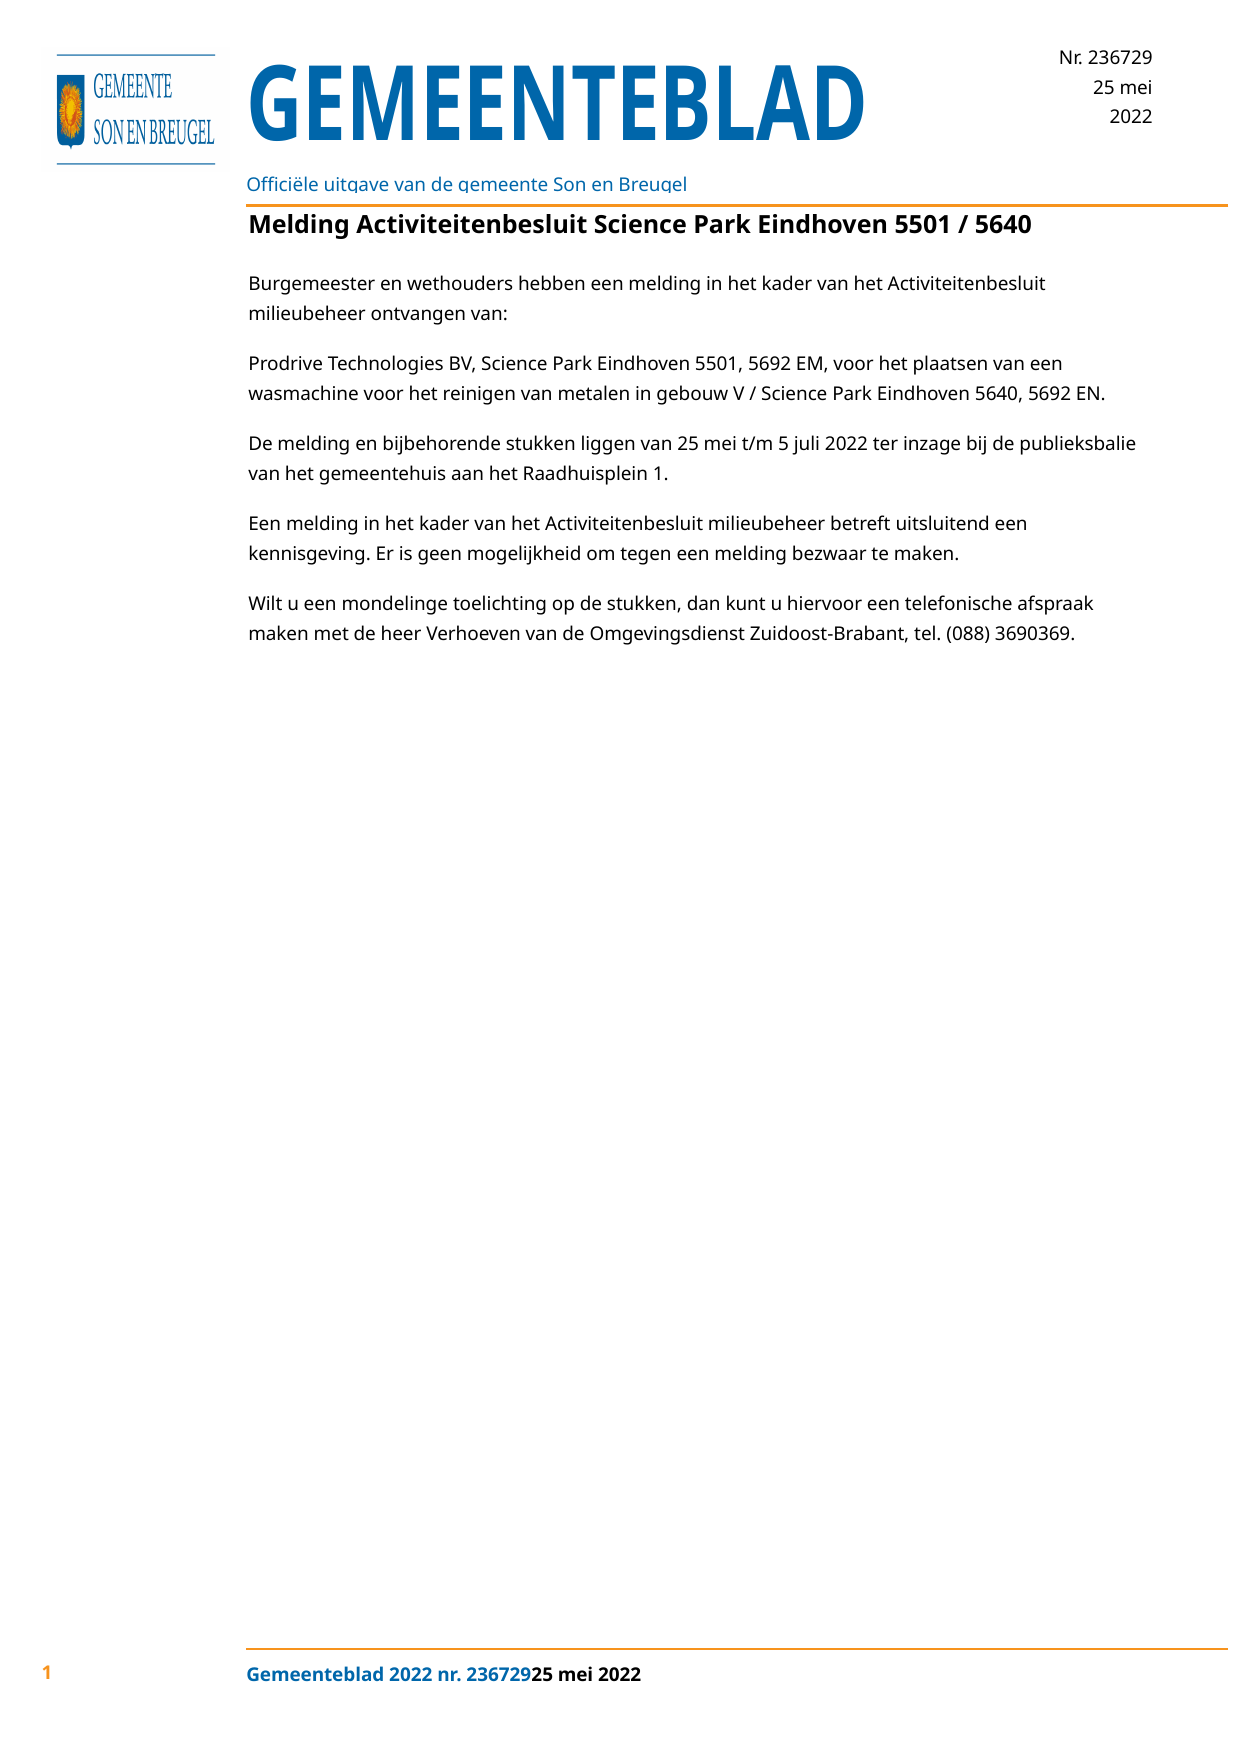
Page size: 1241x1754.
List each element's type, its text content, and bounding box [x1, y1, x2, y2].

text Burgemeester en wethouders hebben een melding in het kader van het Activiteitenbesluit milieubeheer ontvangen van: [248, 270, 1152, 326]
text Een melding in het kader van het Activiteitenbesluit milieubeheer betreft uitsluitend een kennisgeving. Er is geen mogelijkheid om tegen een melding bezwaar te maken. [248, 510, 1152, 566]
text Melding Activiteitenbesluit Science Park Eindhoven 5501 / 5640 [248, 207, 1152, 241]
text De melding en bijbehorende stukken liggen van 25 mei t/m 5 juli 2022 ter inzage bij de publieksbalie van het gemeentehuis aan het Raadhuisplein 1. [248, 430, 1152, 486]
text Wilt u een mondelinge toelichting op de stukken, dan kunt u hiervoor een telefonische afspraak maken met de heer Verhoeven van de Omgevingsdienst Zuidoost-Brabant, tel. (088) 3690369. [248, 590, 1152, 646]
picture [41, 47, 231, 172]
text Prodrive Technologies BV, Science Park Eindhoven 5501, 5692 EM, voor het plaatsen van een wasmachine voor het reinigen van metalen in gebouw V / Science Park Eindhoven 5640, 5692 EN. [248, 350, 1152, 406]
